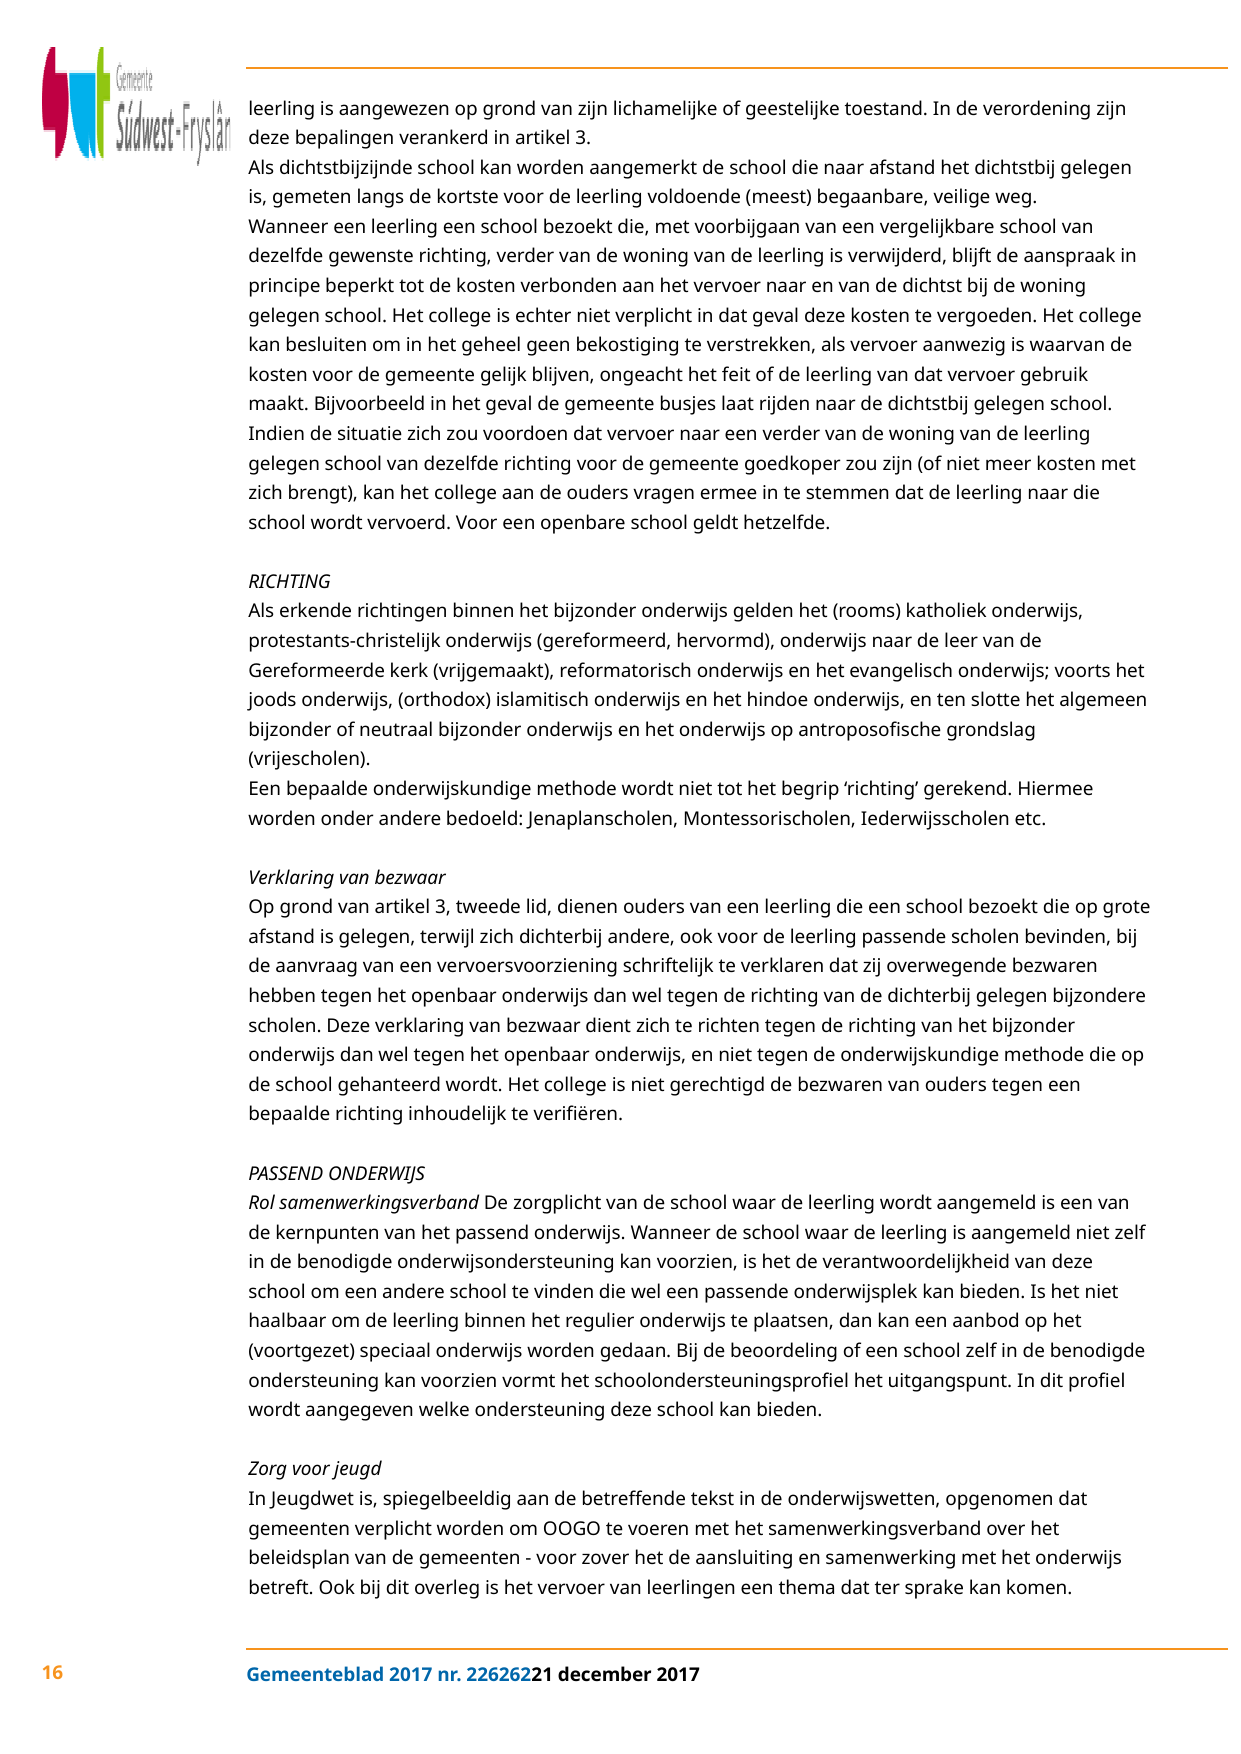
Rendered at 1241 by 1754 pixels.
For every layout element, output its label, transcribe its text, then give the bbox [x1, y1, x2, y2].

text Wanneer een leerling een school bezoekt die, met voorbijgaan van een vergelijkbare school van dezelfde gewenste richting, verder van de woning van de leerling is verwijderd, blijft de aanspraak in principe beperkt tot de kosten verbonden aan het vervoer naar en van de dichtst bij de woning gelegen school. Het college is echter niet verplicht in dat geval deze kosten te vergoeden. Het college kan besluiten om in het geheel geen bekostiging te verstrekken, als vervoer aanwezig is waarvan de kosten voor de gemeente gelijk blijven, ongeacht het feit of de leerling van dat vervoer gebruik maakt. Bijvoorbeeld in het geval de gemeente busjes laat rijden naar de dichtstbij gelegen school. [248, 213, 1152, 416]
text Als erkende richtingen binnen het bijzonder onderwijs gelden het (rooms) katholiek onderwijs, protestants-christelijk onderwijs (gereformeerd, hervormd), onderwijs naar de leer van de Gereformeerde kerk (vrijgemaakt), reformatorisch onderwijs en het evangelisch onderwijs; voorts het joods onderwijs, (orthodox) islamitisch onderwijs en het hindoe onderwijs, en ten slotte het algemeen bijzonder of neutraal bijzonder onderwijs en het onderwijs op antroposofische grondslag (vrijescholen). [248, 598, 1152, 771]
text In Jeugdwet is, spiegelbeeldig aan de betreffende tekst in de onderwijswetten, opgenomen dat gemeenten verplicht worden om OOGO te voeren met het samenwerkingsverband over het beleidsplan van de gemeenten - voor zover het de aansluiting en samenwerking met het onderwijs betreft. Ook bij dit overleg is het vervoer van leerlingen een thema dat ter sprake kan komen. [248, 1485, 1152, 1600]
picture [41, 47, 231, 172]
text Indien de situatie zich zou voordoen dat vervoer naar een verder van de woning van de leerling gelegen school van dezelfde richting voor de gemeente goedkoper zou zijn (of niet meer kosten met zich brengt), kan het college aan de ouders vragen ermee in te stemmen dat de leerling naar die school wordt vervoerd. Voor een openbare school geldt hetzelfde. [248, 420, 1152, 535]
text Een bepaalde onderwijskundige methode wordt niet tot het begrip ‘richting’ gerekend. Hiermee worden onder andere bedoeld: Jenaplanscholen, Montessorischolen, Iederwijsscholen etc. [248, 775, 1152, 831]
text Zorg voor jeugd [248, 1456, 1152, 1481]
text PASSEND ONDERWIJS [248, 1160, 1152, 1186]
text RICHTING [248, 568, 1152, 594]
text leerling is aangewezen op grond van zijn lichamelijke of geestelijke toestand. In de verordening zijn deze bepalingen verankerd in artikel 3. [248, 95, 1152, 150]
text Op grond van artikel 3, tweede lid, dienen ouders van een leerling die een school bezoekt die op grote afstand is gelegen, terwijl zich dichterbij andere, ook voor de leerling passende scholen bevinden, bij de aanvraag van een vervoersvoorziening schriftelijk te verklaren dat zij overwegende bezwaren hebben tegen het openbaar onderwijs dan wel tegen de richting van de dichterbij gelegen bijzondere scholen. Deze verklaring van bezwaar dient zich te richten tegen de richting van het bijzonder onderwijs dan wel tegen het openbaar onderwijs, en niet tegen de onderwijskundige methode die op de school gehanteerd wordt. Het college is niet gerechtigd de bezwaren van ouders tegen een bepaalde richting inhoudelijk te verifiëren. [248, 893, 1152, 1126]
text Rol samenwerkingsverband De zorgplicht van de school waar de leerling wordt aangemeld is een van de kernpunten van het passend onderwijs. Wanneer de school waar de leerling is aangemeld niet zelf in de benodigde onderwijsondersteuning kan voorzien, is het de verantwoordelijkheid van deze school om een andere school te vinden die wel een passende onderwijsplek kan bieden. Is het niet haalbaar om de leerling binnen het regulier onderwijs te plaatsen, dan kan een aanbod op het (voortgezet) speciaal onderwijs worden gedaan. Bij de beoordeling of een school zelf in de benodigde ondersteuning kan voorzien vormt het schoolondersteuningsprofiel het uitgangspunt. In dit profiel wordt aangegeven welke ondersteuning deze school kan bieden. [248, 1189, 1152, 1422]
text Verklaring van bezwaar [248, 864, 1152, 890]
text Als dichtstbijzijnde school kan worden aangemerkt de school die naar afstand het dichtstbij gelegen is, gemeten langs de kortste voor de leerling voldoende (meest) begaanbare, veilige weg. [248, 154, 1152, 209]
